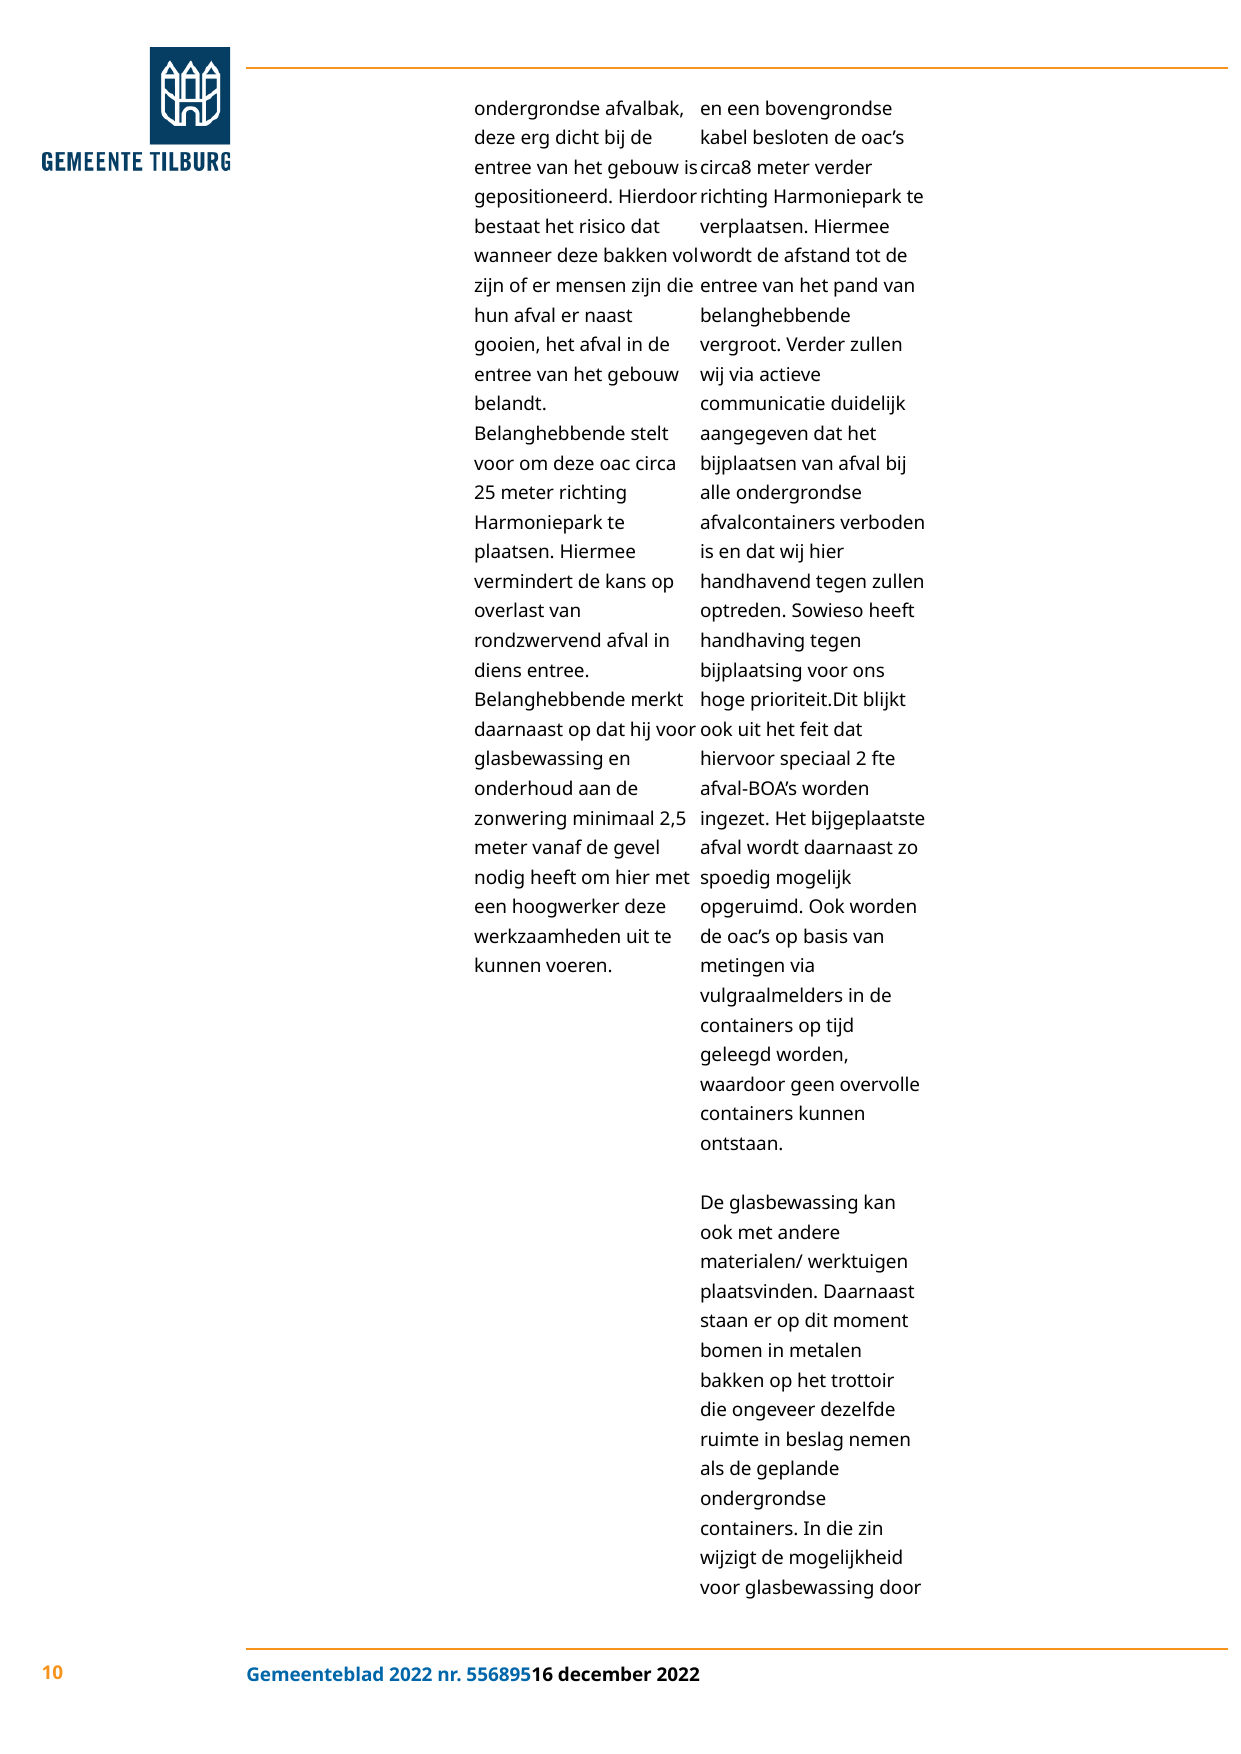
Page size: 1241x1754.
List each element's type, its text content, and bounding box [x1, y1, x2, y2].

table_cell en een bovengrondse kabel besloten de oac’s circa8 meter verder richting Harmoniepark te verplaatsen. Hiermee wordt de afstand tot de entree van het pand van belanghebbende vergroot. Verder zullen wij via actieve communicatie duidelijk aangegeven dat het bijplaatsen van afval bij alle ondergrondse afvalcontainers verboden is en dat wij hier handhavend tegen zullen optreden. Sowieso heeft handhaving tegen bijplaatsing voor ons hoge prioriteit.Dit blijkt ook uit het feit dat hiervoor speciaal 2 fte afval-BOA’s worden ingezet. Het bijgeplaatste afval wordt daarnaast zo spoedig mogelijk opgeruimd. Ook worden de oac’s op basis van metingen via vulgraalmelders in de containers op tijd geleegd worden, waardoor geen overvolle containers kunnen ontstaan. De glasbewassing kan ook met andere materialen/ werktuigen plaatsvinden. Daarnaast staan er op dit moment bomen in metalen bakken op het trottoir die ongeveer dezelfde ruimte in beslag nemen als de geplande ondergrondse containers. In die zin wijzigt de mogelijkheid voor glasbewassing door [700, 95, 926, 1600]
table_cell [926, 95, 1152, 1600]
table_cell ondergrondse afvalbak, deze erg dicht bij de entree van het gebouw is gepositioneerd. Hierdoor bestaat het risico dat wanneer deze bakken vol zijn of er mensen zijn die hun afval er naast gooien, het afval in de entree van het gebouw belandt. Belanghebbende stelt voor om deze oac circa 25 meter richting Harmoniepark te plaatsen. Hiermee vermindert de kans op overlast van rondzwervend afval in diens entree. Belanghebbende merkt daarnaast op dat hij voor glasbewassing en onderhoud aan de zonwering minimaal 2,5 meter vanaf de gevel nodig heeft om hier met een hoogwerker deze werkzaamheden uit te kunnen voeren. [474, 95, 700, 1600]
picture [41, 47, 231, 172]
table_cell [248, 95, 474, 1600]
